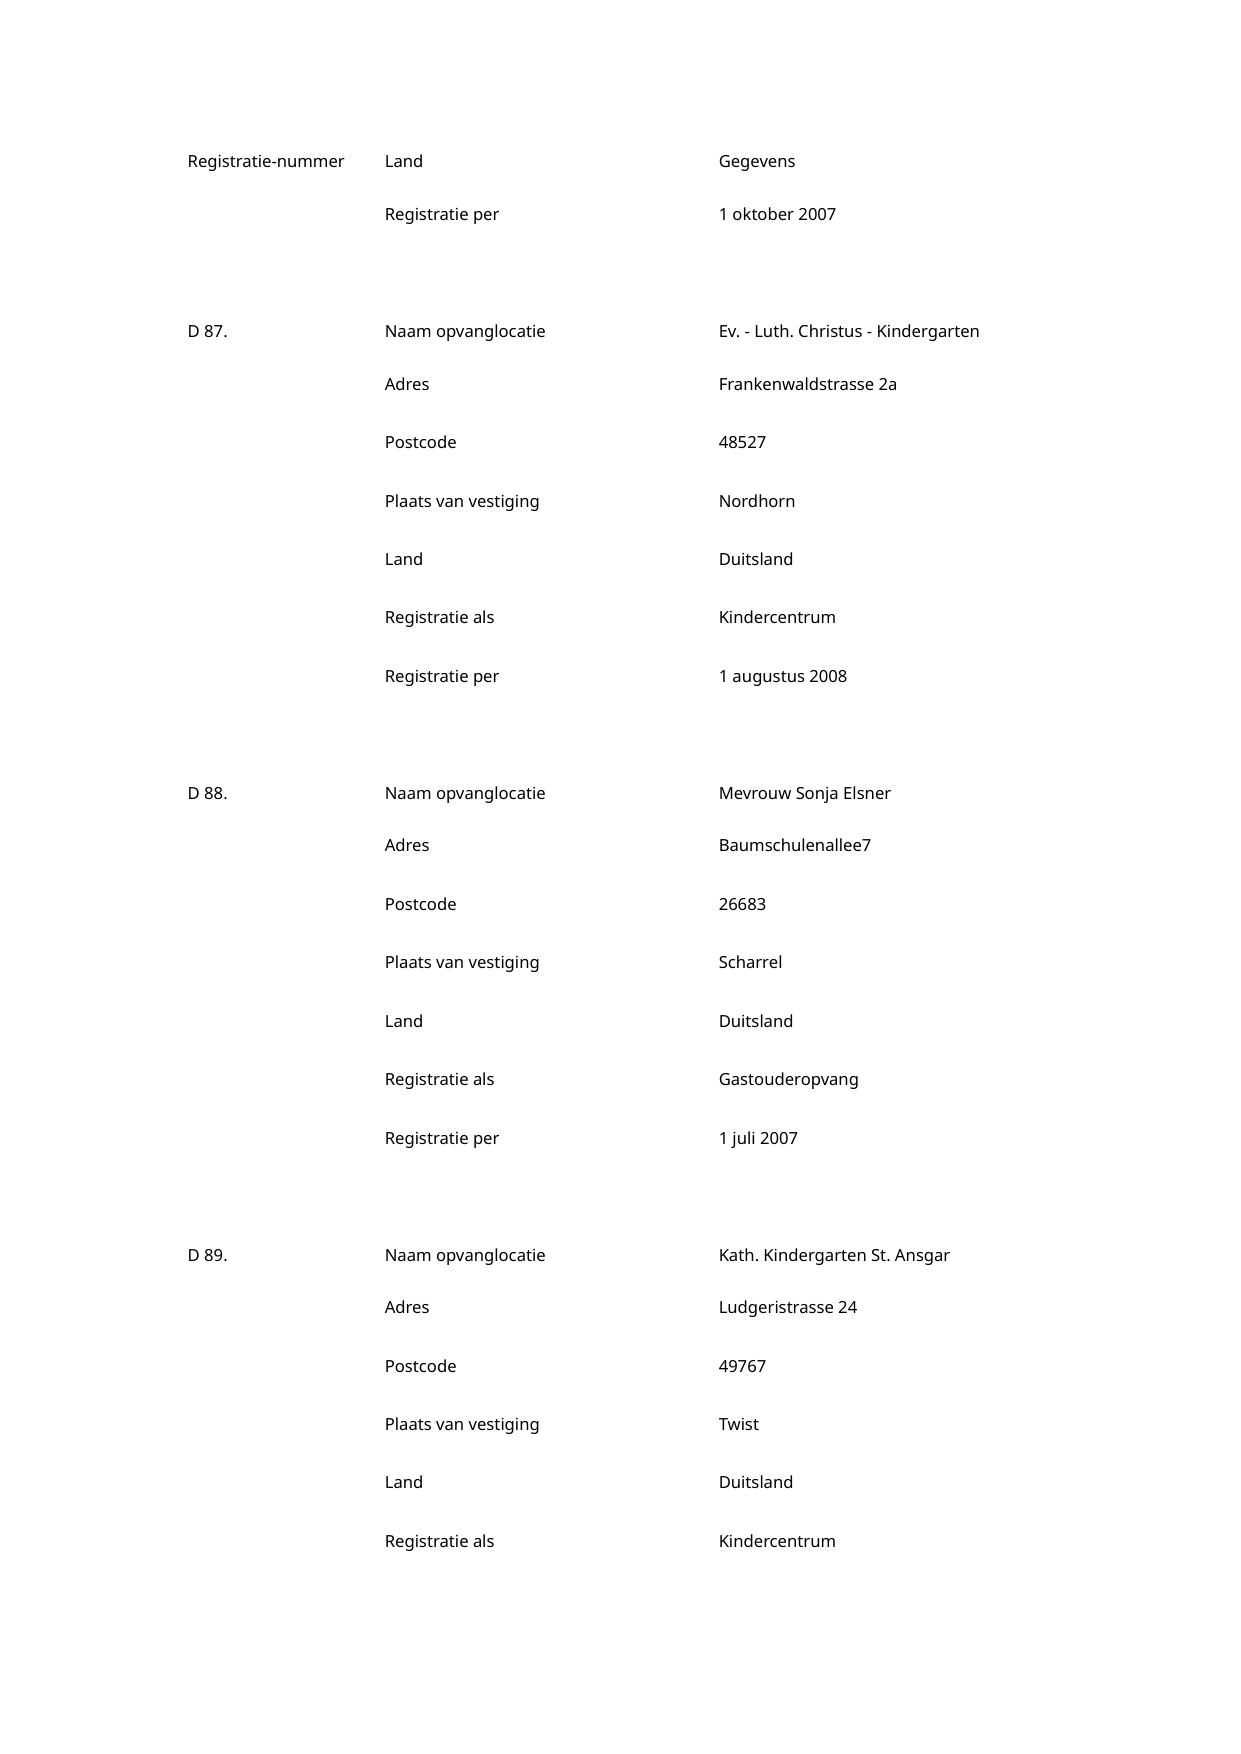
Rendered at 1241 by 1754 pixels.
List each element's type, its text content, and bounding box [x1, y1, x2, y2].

table_cell [385, 261, 718, 319]
table_cell [188, 834, 384, 892]
table_cell Plaats van vestiging [385, 1413, 718, 1471]
table_cell 1 juli 2007 [719, 1126, 1053, 1185]
table_cell Adres [385, 372, 718, 431]
table_cell [188, 1354, 384, 1413]
table_cell Registratie als [385, 1530, 718, 1588]
table_cell Adres [385, 1296, 718, 1354]
table_cell Land [385, 548, 718, 606]
table_cell Registratie als [385, 1068, 718, 1126]
table_cell Land [385, 1471, 718, 1529]
table_cell [188, 1413, 384, 1471]
table_cell 1 oktober 2007 [719, 203, 1053, 261]
table_cell Naam opvanglocatie [385, 781, 718, 834]
table_cell [188, 489, 384, 548]
table_cell Registratie als [385, 606, 718, 664]
table_cell [188, 1296, 384, 1354]
table_cell Registratie per [385, 1126, 718, 1185]
table_cell Scharrel [719, 951, 1053, 1009]
table_cell Kindercentrum [719, 606, 1053, 664]
table_cell 26683 [719, 893, 1053, 951]
table_cell Naam opvanglocatie [385, 1243, 718, 1296]
table_cell Mevrouw Sonja Elsner [719, 781, 1053, 834]
table_cell D 89. [188, 1243, 384, 1296]
table_cell 48527 [719, 431, 1053, 489]
table_header Gegevens [719, 150, 1053, 203]
table_cell Twist [719, 1413, 1053, 1471]
table_cell [188, 548, 384, 606]
table_cell [188, 372, 384, 431]
table_cell [188, 723, 384, 781]
table_cell Postcode [385, 431, 718, 489]
table_cell Kindercentrum [719, 1530, 1053, 1588]
table_cell Kath. Kindergarten St. Ansgar [719, 1243, 1053, 1296]
table_cell Plaats van vestiging [385, 951, 718, 1009]
table_cell [188, 1185, 384, 1243]
table_cell [188, 1009, 384, 1068]
table_cell Postcode [385, 893, 718, 951]
table_cell Ev. - Luth. Christus - Kindergarten [719, 320, 1053, 372]
table_cell Land [385, 1009, 718, 1068]
table_cell Duitsland [719, 548, 1053, 606]
table_cell [188, 261, 384, 319]
table_header Land [385, 150, 718, 203]
table_cell [188, 431, 384, 489]
table_cell 1 augustus 2008 [719, 665, 1053, 723]
table_cell [719, 261, 1053, 319]
table_cell Registratie per [385, 665, 718, 723]
table_cell [188, 1126, 384, 1185]
table_cell Naam opvanglocatie [385, 320, 718, 372]
table_cell [188, 893, 384, 951]
table_cell Nordhorn [719, 489, 1053, 548]
table_cell [385, 1185, 718, 1243]
table_cell Baumschulenallee7 [719, 834, 1053, 892]
table_cell [188, 665, 384, 723]
table_cell [188, 951, 384, 1009]
table_cell [188, 203, 384, 261]
table_cell Gastouderopvang [719, 1068, 1053, 1126]
table_cell Plaats van vestiging [385, 489, 718, 548]
table_cell 49767 [719, 1354, 1053, 1413]
table_cell [188, 606, 384, 664]
table_cell Postcode [385, 1354, 718, 1413]
table_header Registratie-nummer [188, 150, 384, 203]
table_cell Frankenwaldstrasse 2a [719, 372, 1053, 431]
table_cell Adres [385, 834, 718, 892]
table_cell [188, 1530, 384, 1588]
table_cell [719, 1185, 1053, 1243]
table_cell Duitsland [719, 1471, 1053, 1529]
table_cell [188, 1471, 384, 1529]
table_cell Duitsland [719, 1009, 1053, 1068]
table_cell D 87. [188, 320, 384, 372]
table_cell Ludgeristrasse 24 [719, 1296, 1053, 1354]
table_cell [719, 723, 1053, 781]
table_cell D 88. [188, 781, 384, 834]
table_cell [385, 723, 718, 781]
table_cell [188, 1068, 384, 1126]
table_cell Registratie per [385, 203, 718, 261]
